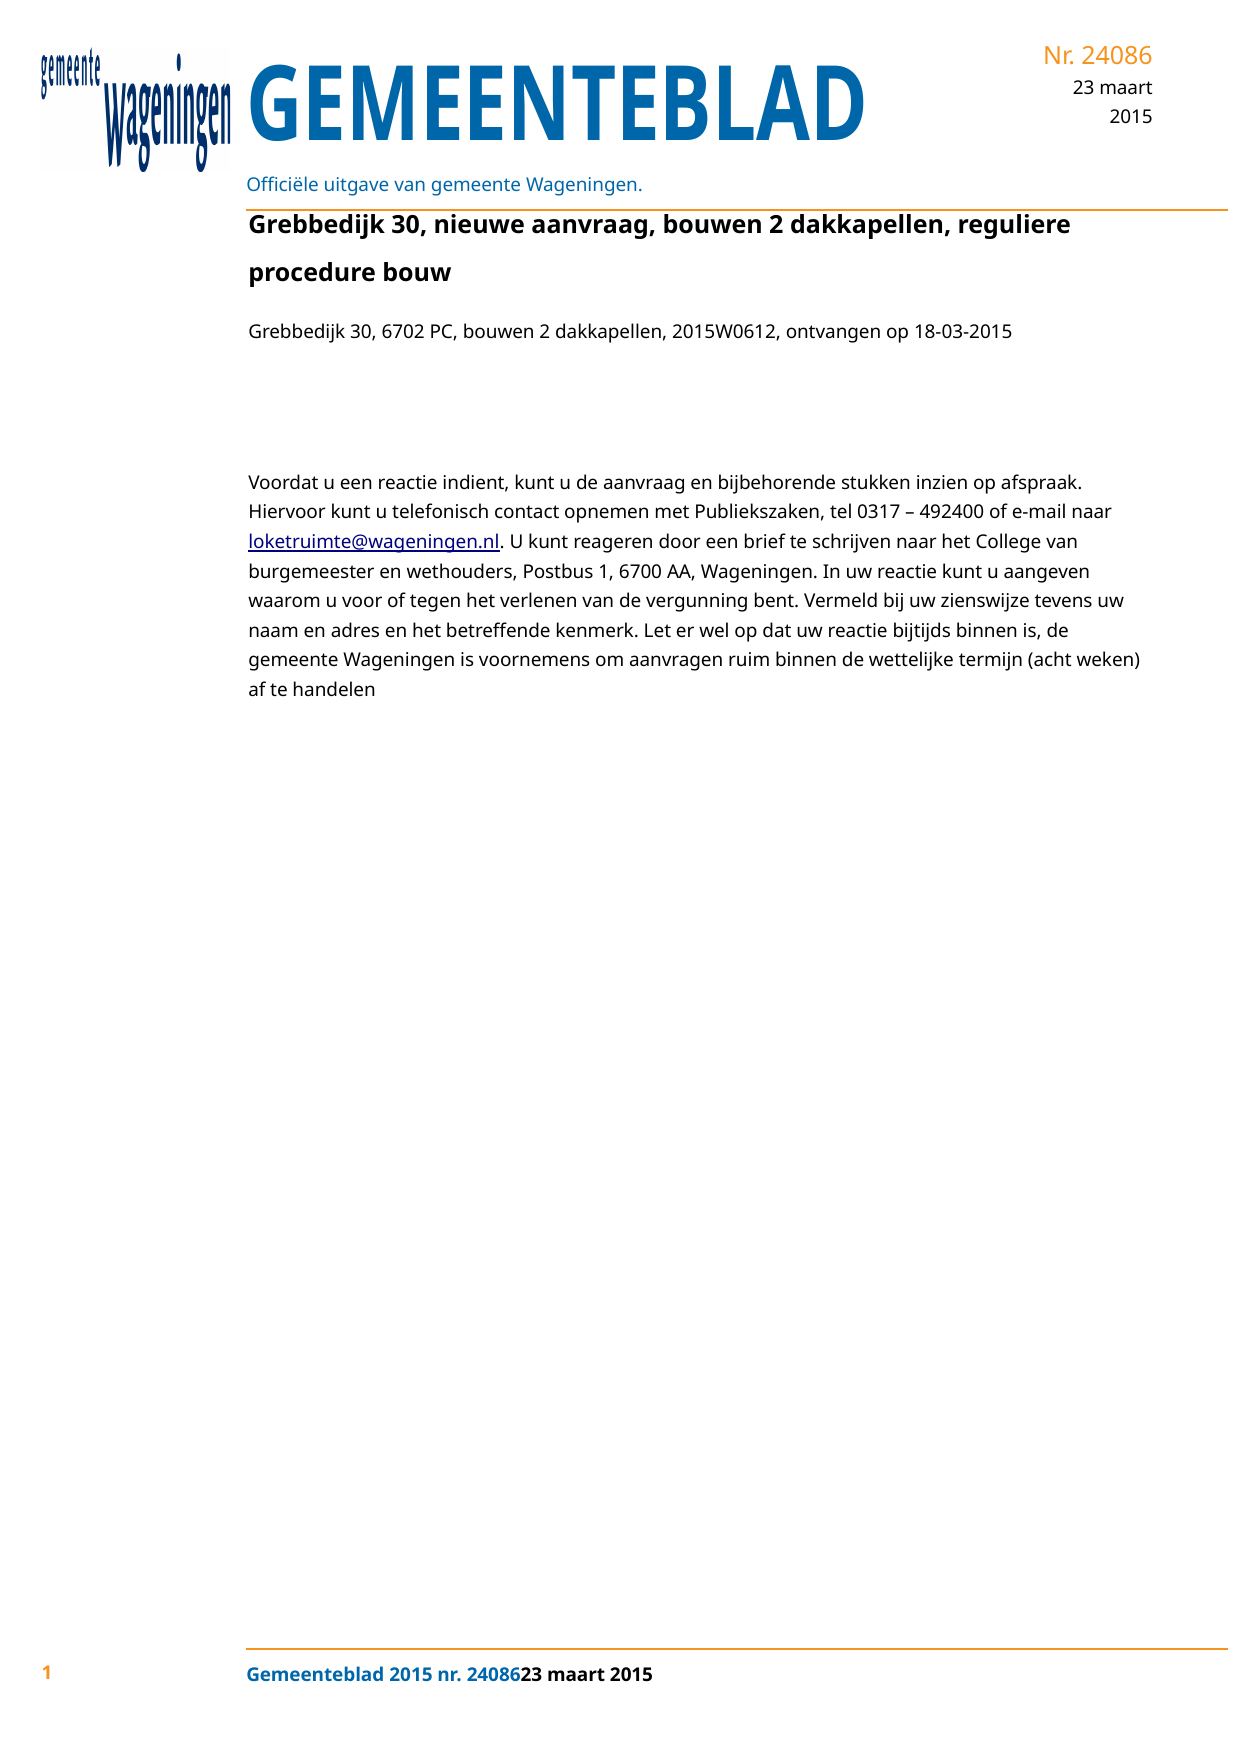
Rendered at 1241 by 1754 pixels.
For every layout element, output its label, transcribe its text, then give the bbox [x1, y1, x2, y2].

text Grebbedijk 30, nieuwe aanvraag, bouwen 2 dakkapellen, reguliere procedure bouw [248, 211, 1152, 288]
text Grebbedijk 30, 6702 PC, bouwen 2 dakkapellen, 2015W0612, ontvangen op 18-03-2015 [248, 318, 1152, 344]
picture [41, 47, 231, 172]
text Voordat u een reactie indient, kunt u de aanvraag en bijbehorende stukken inzien op afspraak. Hiervoor kunt u telefonisch contact opnemen met Publiekszaken, tel 0317 – 492400 of e-mail naar loketruimte@wageningen.nl. U kunt reageren door een brief te schrijven naar het College van burgemeester en wethouders, Postbus 1, 6700 AA, Wageningen. In uw reactie kunt u aangeven waarom u voor of tegen het verlenen van de vergunning bent. Vermeld bij uw zienswijze tevens uw naam en adres en het betreffende kenmerk. Let er wel op dat uw reactie bijtijds binnen is, de gemeente Wageningen is voornemens om aanvragen ruim binnen de wettelijke termijn (acht weken) af te handelen [248, 469, 1152, 702]
